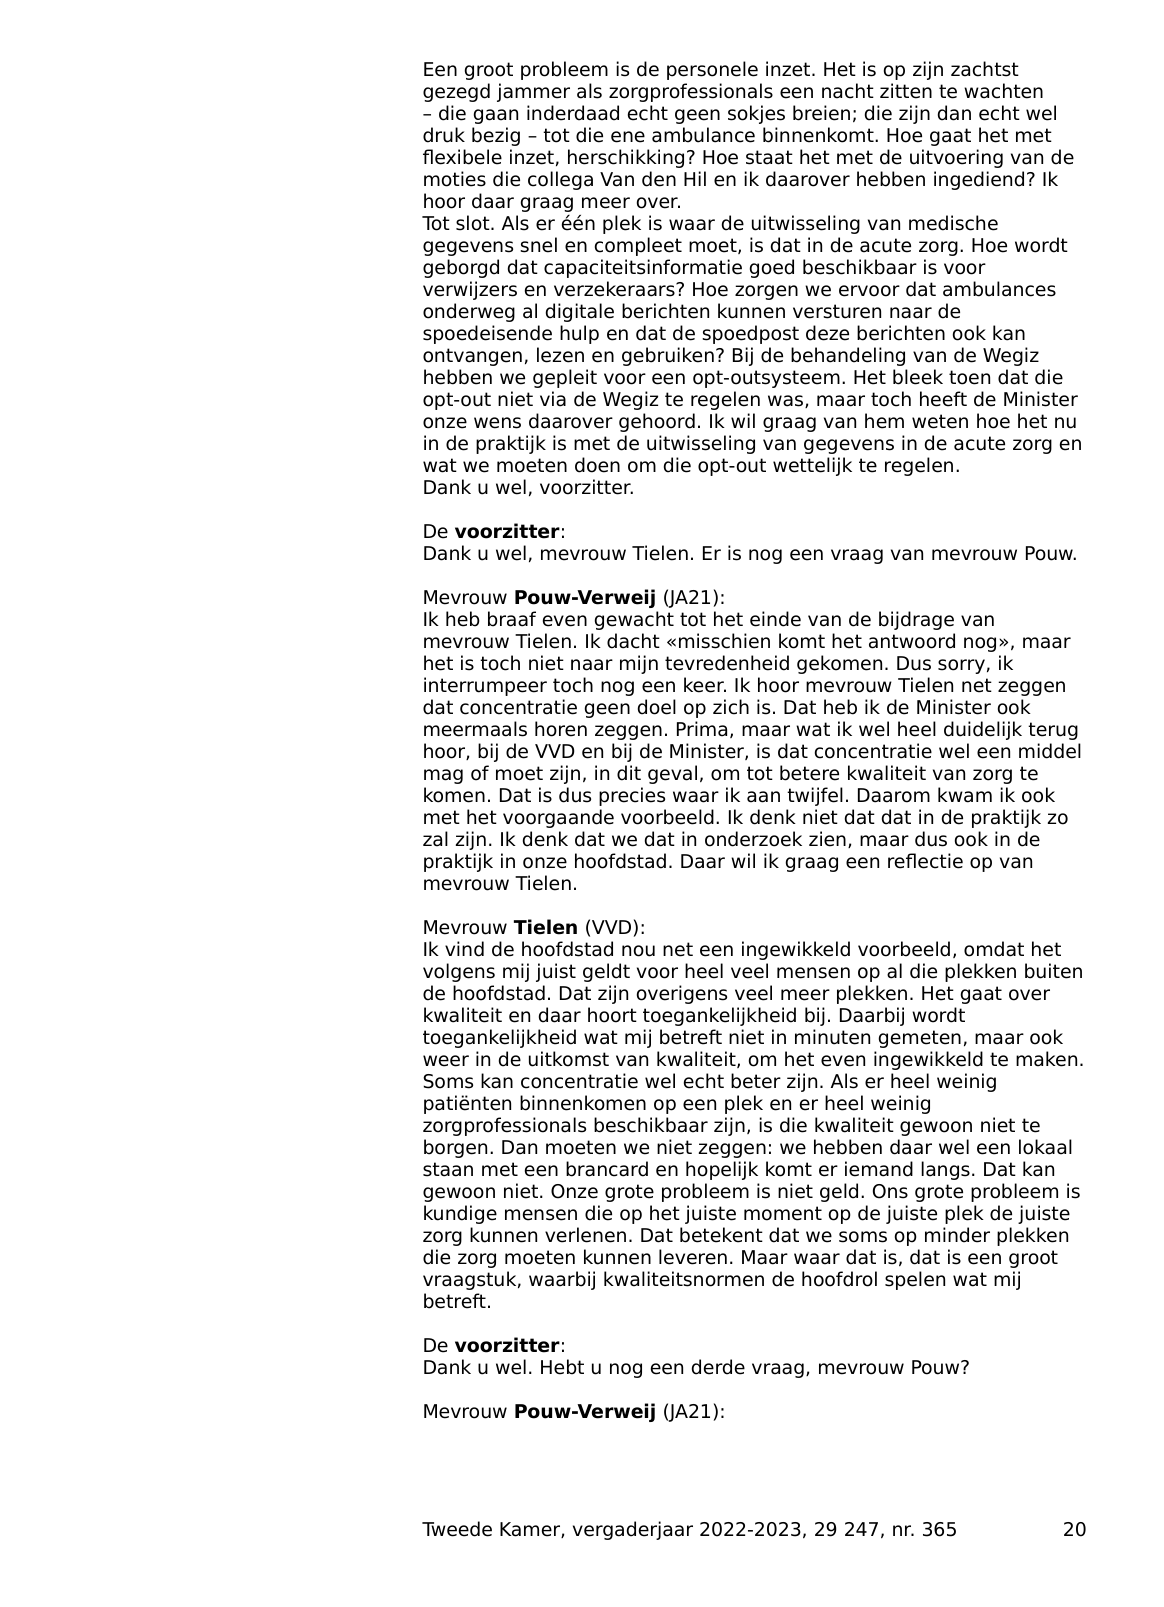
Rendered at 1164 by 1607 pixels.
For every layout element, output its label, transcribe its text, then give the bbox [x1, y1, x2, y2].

text Mevrouw Tielen (VVD): [422, 917, 1087, 939]
text Dank u wel. Hebt u nog een derde vraag, mevrouw Pouw? [422, 1357, 1087, 1379]
text Mevrouw Pouw-Verweij (JA21): [422, 587, 1087, 609]
text De voorzitter: [422, 1335, 1087, 1357]
text Ik heb braaf even gewacht tot het einde van de bijdrage van mevrouw Tielen. Ik dacht «misschien komt het antwoord nog», maar het is toch niet naar mijn tevredenheid gekomen. Dus sorry, ik interrumpeer toch nog een keer. Ik hoor mevrouw Tielen net zeggen dat concentratie geen doel op zich is. Dat heb ik de Minister ook meermaals horen zeggen. Prima, maar wat ik wel heel duidelijk terug hoor, bij de VVD en bij de Minister, is dat concentratie wel een middel mag of moet zijn, in dit geval, om tot betere kwaliteit van zorg te komen. Dat is dus precies waar ik aan twijfel. Daarom kwam ik ook met het voorgaande voorbeeld. Ik denk niet dat dat in de praktijk zo zal zijn. Ik denk dat we dat in onderzoek zien, maar dus ook in de praktijk in onze hoofdstad. Daar wil ik graag een reflectie op van mevrouw Tielen. [422, 609, 1087, 895]
text Dank u wel, voorzitter. [422, 477, 1087, 499]
text Mevrouw Pouw-Verweij (JA21): [422, 1401, 1087, 1423]
text Tot slot. Als er één plek is waar de uitwisseling van medische gegevens snel en compleet moet, is dat in de acute zorg. Hoe wordt geborgd dat capaciteitsinformatie goed beschikbaar is voor verwijzers en verzekeraars? Hoe zorgen we ervoor dat ambulances onderweg al digitale berichten kunnen versturen naar de spoedeisende hulp en dat de spoedpost deze berichten ook kan ontvangen, lezen en gebruiken? Bij de behandeling van de Wegiz hebben we gepleit voor een opt-outsysteem. Het bleek toen dat die opt-out niet via de Wegiz te regelen was, maar toch heeft de Minister onze wens daarover gehoord. Ik wil graag van hem weten hoe het nu in de praktijk is met de uitwisseling van gegevens in de acute zorg en wat we moeten doen om die opt-out wettelijk te regelen. [422, 213, 1087, 477]
text De voorzitter: [422, 521, 1087, 543]
text Dank u wel, mevrouw Tielen. Er is nog een vraag van mevrouw Pouw. [422, 543, 1087, 565]
text Ik vind de hoofdstad nou net een ingewikkeld voorbeeld, omdat het volgens mij juist geldt voor heel veel mensen op al die plekken buiten de hoofdstad. Dat zijn overigens veel meer plekken. Het gaat over kwaliteit en daar hoort toegankelijkheid bij. Daarbij wordt toegankelijkheid wat mij betreft niet in minuten gemeten, maar ook weer in de uitkomst van kwaliteit, om het even ingewikkeld te maken. Soms kan concentratie wel echt beter zijn. Als er heel weinig patiënten binnenkomen op een plek en er heel weinig zorgprofessionals beschikbaar zijn, is die kwaliteit gewoon niet te borgen. Dan moeten we niet zeggen: we hebben daar wel een lokaal staan met een brancard en hopelijk komt er iemand langs. Dat kan gewoon niet. Onze grote probleem is niet geld. Ons grote probleem is kundige mensen die op het juiste moment op de juiste plek de juiste zorg kunnen verlenen. Dat betekent dat we soms op minder plekken die zorg moeten kunnen leveren. Maar waar dat is, dat is een groot vraagstuk, waarbij kwaliteitsnormen de hoofdrol spelen wat mij betreft. [422, 939, 1087, 1312]
text Een groot probleem is de personele inzet. Het is op zijn zachtst gezegd jammer als zorgprofessionals een nacht zitten te wachten – die gaan inderdaad echt geen sokjes breien; die zijn dan echt wel druk bezig – tot die ene ambulance binnenkomt. Hoe gaat het met flexibele inzet, herschikking? Hoe staat het met de uitvoering van de moties die collega Van den Hil en ik daarover hebben ingediend? Ik hoor daar graag meer over. [422, 59, 1087, 213]
